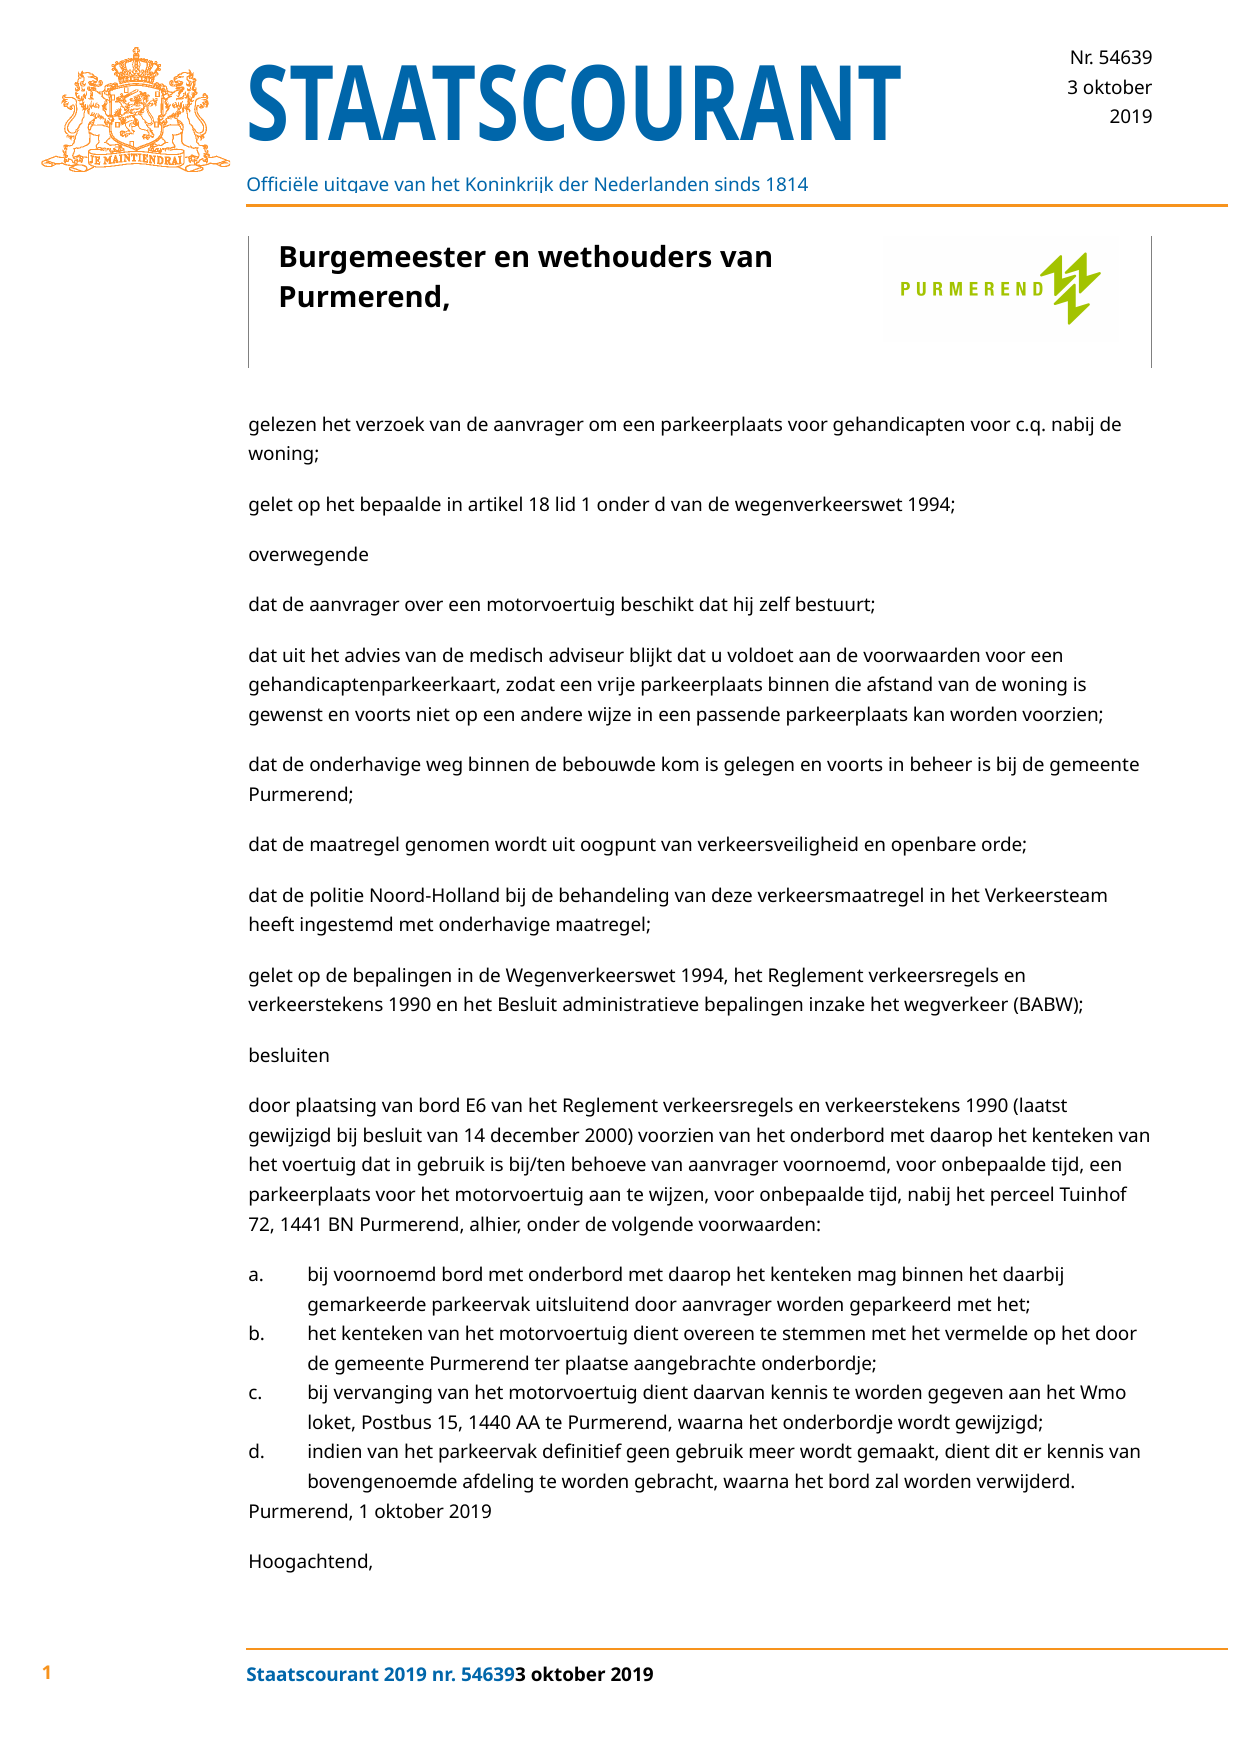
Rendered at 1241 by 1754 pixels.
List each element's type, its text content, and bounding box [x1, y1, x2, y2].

text door plaatsing van bord E6 van het Reglement verkeersregels en verkeerstekens 1990 (laatst gewijzigd bij besluit van 14 december 2000) voorzien van het onderbord met daarop het kenteken van het voertuig dat in gebruik is bij/ten behoeve van aanvrager voornoemd, voor onbepaalde tijd, een parkeerplaats voor het motorvoertuig aan te wijzen, voor onbepaalde tijd, nabij het perceel Tuinhof 72, 1441 BN Purmerend, alhier, onder de volgende voorwaarden: [248, 1092, 1152, 1237]
text Purmerend, 1 oktober 2019 [248, 1498, 1152, 1524]
text besluiten [248, 1042, 1152, 1068]
text dat de politie Noord-Holland bij de behandeling van deze verkeersmaatregel in het Verkeersteam heeft ingestemd met onderhavige maatregel; [248, 882, 1152, 937]
list het kenteken van het motorvoertuig dient overeen te stemmen met het vermelde op het door de gemeente Purmerend ter plaatse aangebrachte onderbordje; [248, 1320, 1152, 1376]
list indien van het parkeervak definitief geen gebruik meer wordt gemaakt, dient dit er kennis van bovengenoemde afdeling te worden gebracht, waarna het bord zal worden verwijderd. [248, 1439, 1152, 1494]
table_header Burgemeester en wethouders van Purmerend, [249, 236, 850, 368]
picture [41, 47, 231, 172]
text gelet op het bepaalde in artikel 18 lid 1 onder d van de wegenverkeerswet 1994; [248, 491, 1152, 517]
text Hoogachtend, [248, 1548, 1152, 1574]
text overwegende [248, 541, 1152, 567]
table_header [850, 236, 1151, 368]
text dat de aanvrager over een motorvoertuig beschikt dat hij zelf bestuurt; [248, 592, 1152, 617]
text dat de maatregel genomen wordt uit oogpunt van verkeersveiligheid en openbare orde; [248, 832, 1152, 857]
list bij vervanging van het motorvoertuig dient daarvan kennis te worden gegeven aan het Wmo loket, Postbus 15, 1440 AA te Purmerend, waarna het onderbordje wordt gewijzigd; [248, 1379, 1152, 1435]
picture [882, 236, 1119, 342]
text dat uit het advies van de medisch adviseur blijkt dat u voldoet aan de voorwaarden voor een gehandicaptenparkeerkaart, zodat een vrije parkeerplaats binnen die afstand van de woning is gewenst en voorts niet op een andere wijze in een passende parkeerplaats kan worden voorzien; [248, 642, 1152, 727]
text dat de onderhavige weg binnen de bebouwde kom is gelegen en voorts in beheer is bij de gemeente Purmerend; [248, 752, 1152, 807]
text gelezen het verzoek van de aanvrager om een parkeerplaats voor gehandicapten voor c.q. nabij de woning; [248, 411, 1152, 466]
text gelet op de bepalingen in de Wegenverkeerswet 1994, het Reglement verkeersregels en verkeerstekens 1990 en het Besluit administratieve bepalingen inzake het wegverkeer (BABW); [248, 962, 1152, 1017]
list bij voornoemd bord met onderbord met daarop het kenteken mag binnen het daarbij gemarkeerde parkeervak uitsluitend door aanvrager worden geparkeerd met het; [248, 1261, 1152, 1317]
